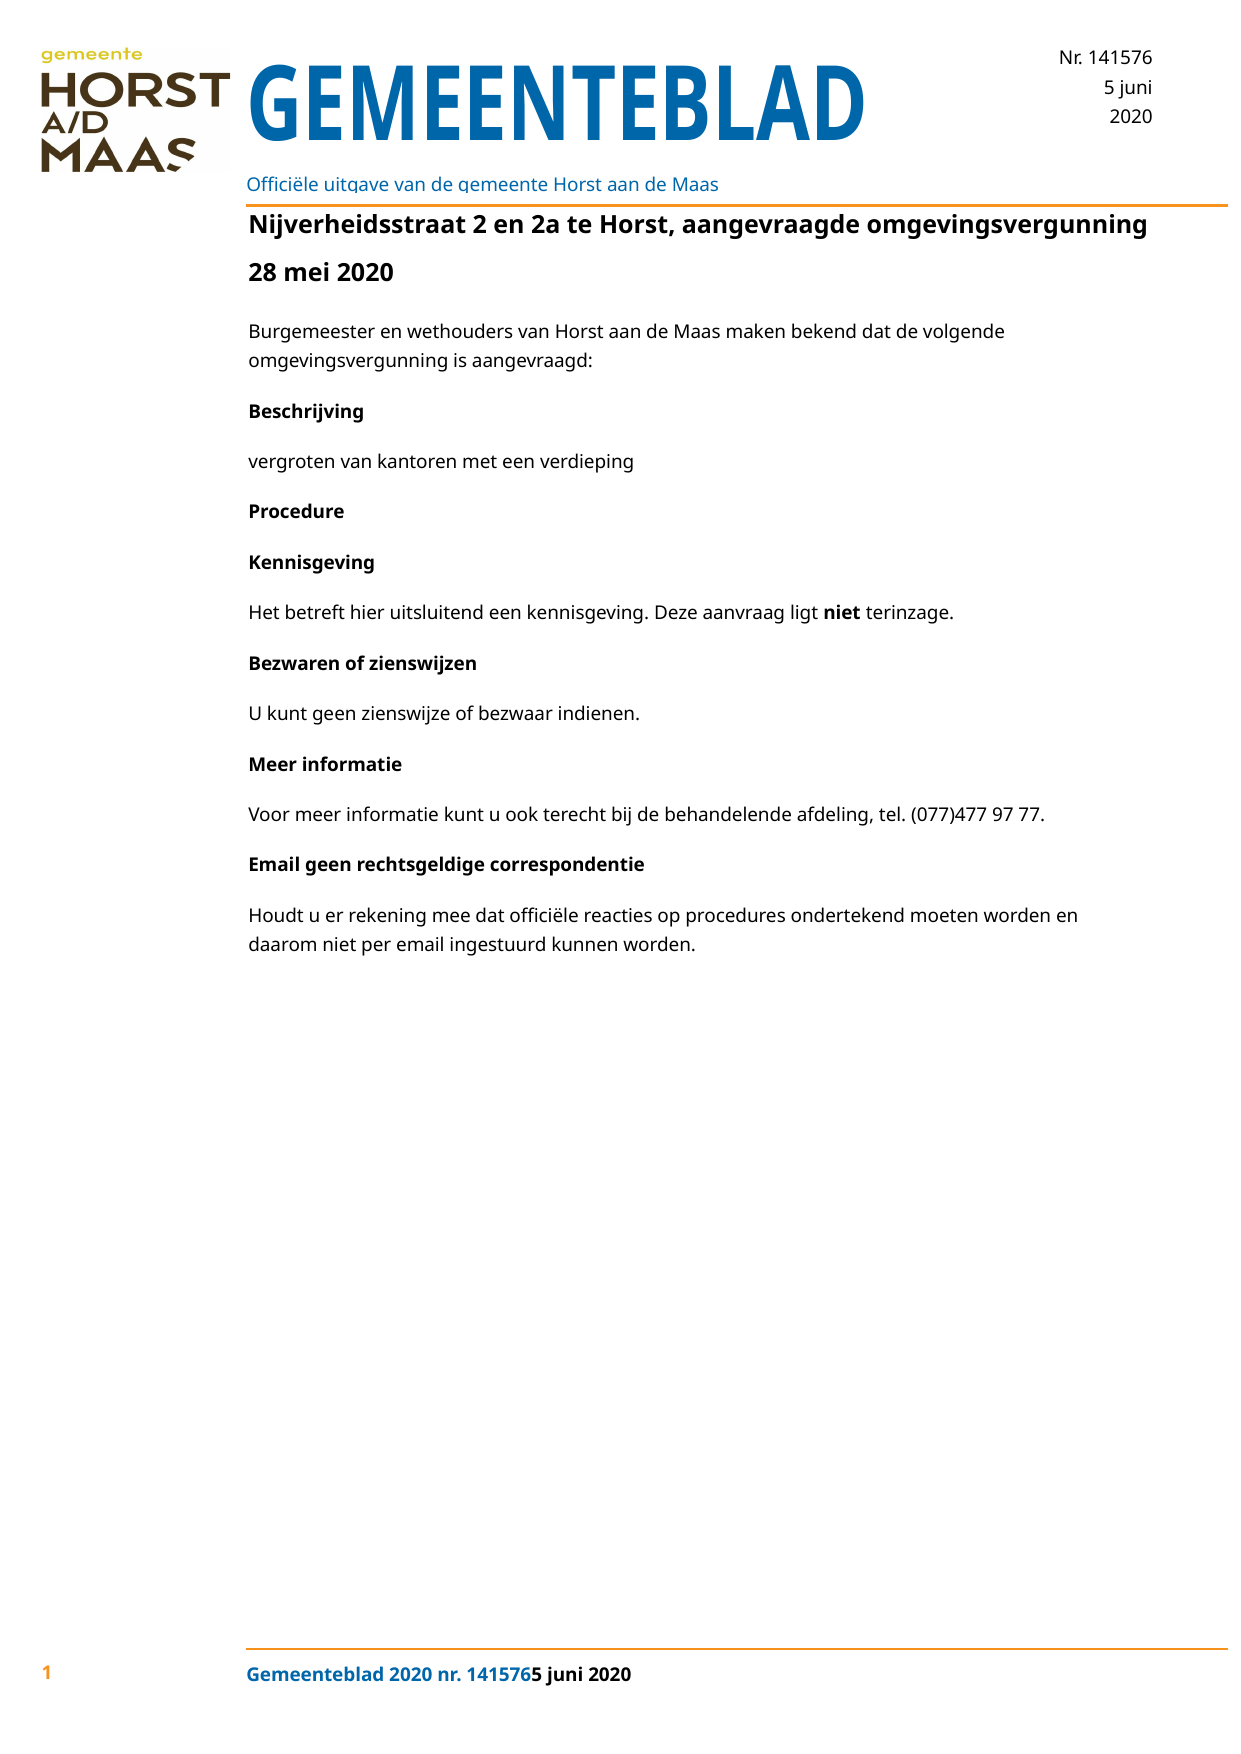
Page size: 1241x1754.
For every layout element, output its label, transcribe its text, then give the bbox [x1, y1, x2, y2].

text Voor meer informatie kunt u ook terecht bij de behandelende afdeling, tel. (077)477 97 77. [248, 801, 1152, 827]
text U kunt geen zienswijze of bezwaar indienen. [248, 700, 1152, 726]
text Kennisgeving [248, 549, 1152, 575]
text vergroten van kantoren met een verdieping [248, 448, 1152, 474]
text Houdt u er rekening mee dat officiële reacties op procedures ondertekend moeten worden en daarom niet per email ingestuurd kunnen worden. [248, 902, 1152, 957]
text Email geen rechtsgeldige correspondentie [248, 852, 1152, 877]
picture [41, 47, 231, 172]
text Meer informatie [248, 751, 1152, 777]
text Nijverheidsstraat 2 en 2a te Horst, aangevraagde omgevingsvergunning 28 mei 2020 [248, 207, 1152, 288]
text Burgemeester en wethouders van Horst aan de Maas maken bekend dat de volgende omgevingsvergunning is aangevraagd: [248, 318, 1152, 373]
text Bezwaren of zienswijzen [248, 650, 1152, 676]
text Procedure [248, 499, 1152, 524]
text Het betreft hier uitsluitend een kennisgeving. Deze aanvraag ligt niet terinzage. [248, 599, 1152, 625]
text Beschrijving [248, 398, 1152, 424]
